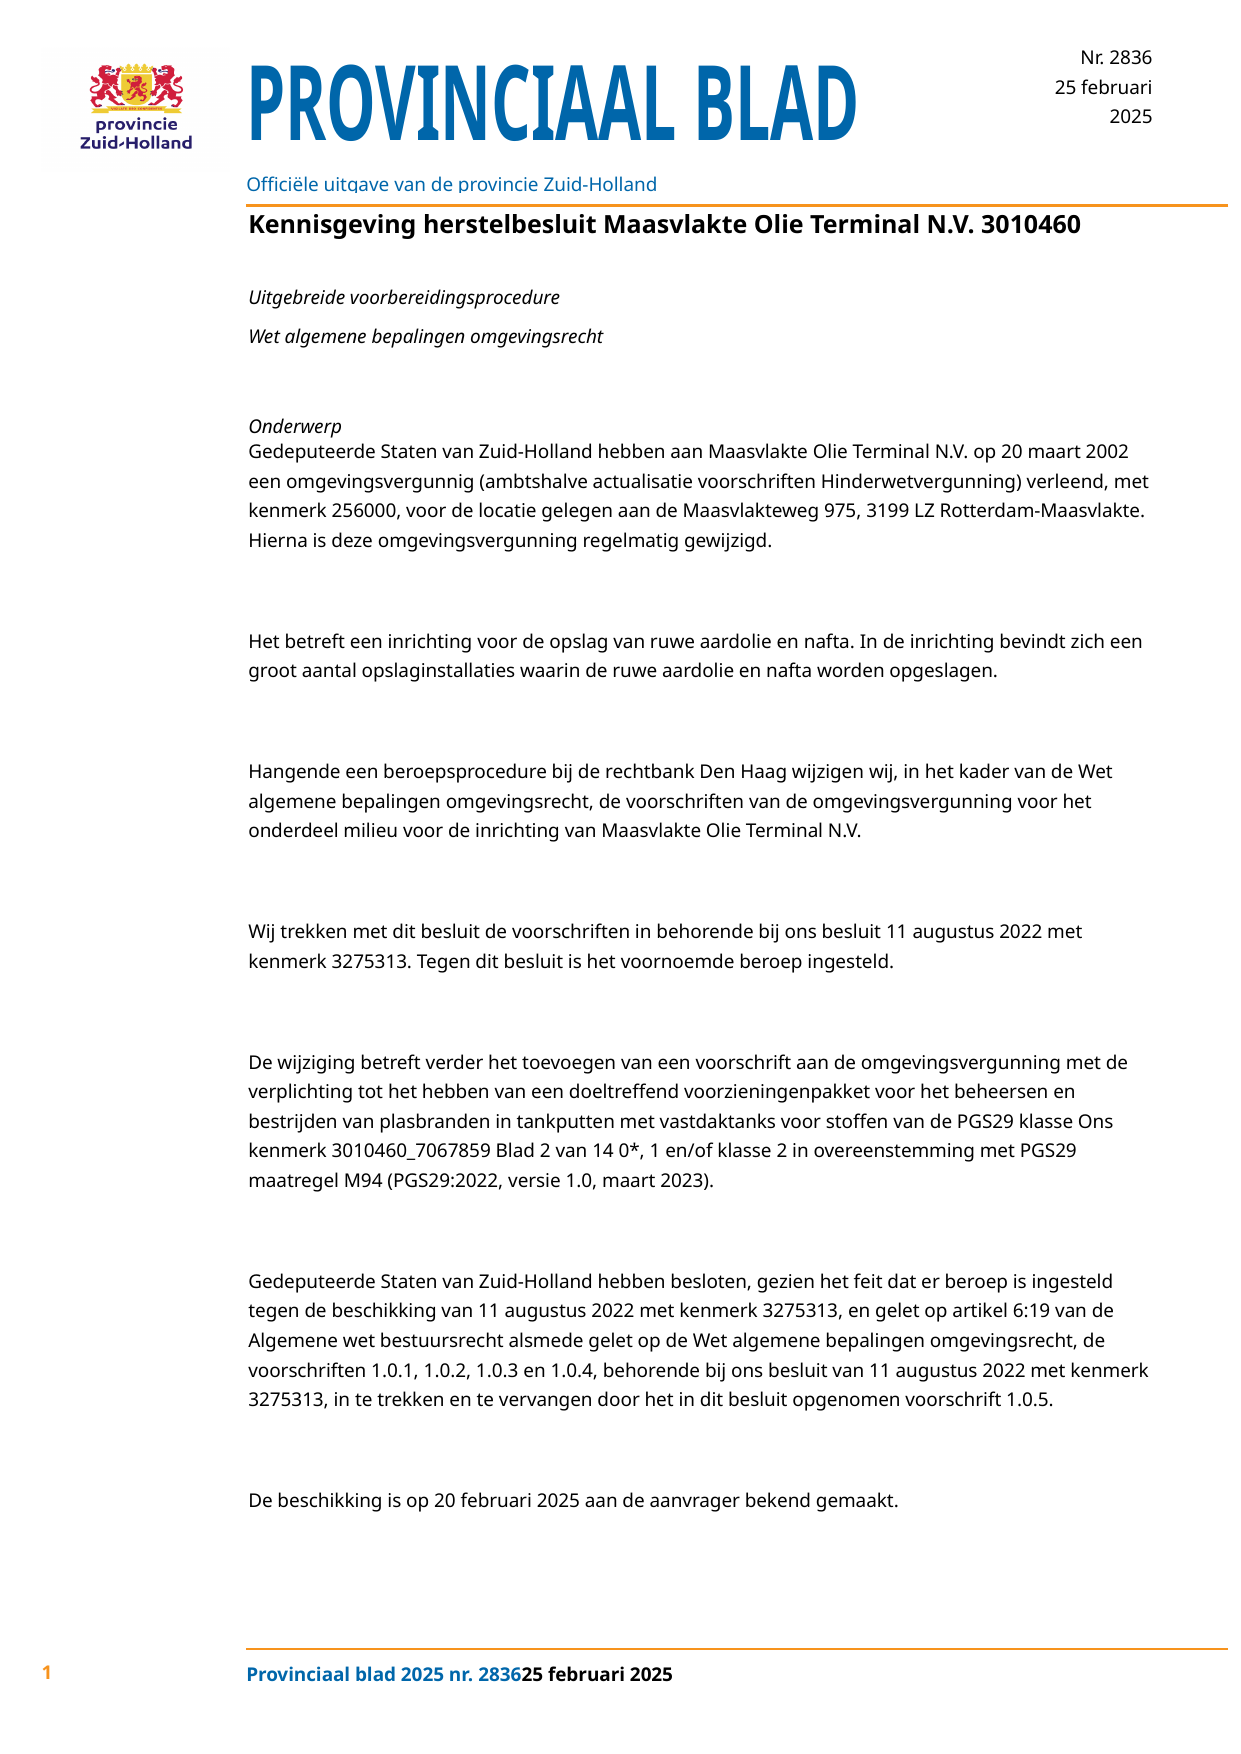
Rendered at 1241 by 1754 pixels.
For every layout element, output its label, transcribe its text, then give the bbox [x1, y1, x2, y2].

text Hangende een beroepsprocedure bij de rechtbank Den Haag wijzigen wij, in het kader van de Wet algemene bepalingen omgevingsrecht, de voorschriften van de omgevingsvergunning voor het onderdeel milieu voor de inrichting van Maasvlakte Olie Terminal N.V. [248, 758, 1152, 843]
text Gedeputeerde Staten van Zuid-Holland hebben besloten, gezien het feit dat er beroep is ingesteld tegen de beschikking van 11 augustus 2022 met kenmerk 3275313, en gelet op artikel 6:19 van de Algemene wet bestuursrecht alsmede gelet op de Wet algemene bepalingen omgevingsrecht, de voorschriften 1.0.1, 1.0.2, 1.0.3 en 1.0.4, behorende bij ons besluit van 11 augustus 2022 met kenmerk 3275313, in te trekken en te vervangen door het in dit besluit opgenomen voorschrift 1.0.5. [248, 1268, 1152, 1412]
text Kennisgeving herstelbesluit Maasvlakte Olie Terminal N.V. 3010460 [248, 207, 1152, 241]
text De beschikking is op 20 februari 2025 aan de aanvrager bekend gemaakt. [248, 1487, 1152, 1513]
text Onderwerp [248, 413, 1152, 438]
text Het betreft een inrichting voor de opslag van ruwe aardolie en nafta. In de inrichting bevindt zich een groot aantal opslaginstallaties waarin de ruwe aardolie en nafta worden opgeslagen. [248, 628, 1152, 683]
picture [41, 47, 231, 172]
text Wij trekken met dit besluit de voorschriften in behorende bij ons besluit 11 augustus 2022 met kenmerk 3275313. Tegen dit besluit is het voornoemde beroep ingesteld. [248, 918, 1152, 974]
text Uitgebreide voorbereidingsprocedure [248, 284, 1152, 309]
text Gedeputeerde Staten van Zuid-Holland hebben aan Maasvlakte Olie Terminal N.V. op 20 maart 2002 een omgevingsvergunnig (ambtshalve actualisatie voorschriften Hinderwetvergunning) verleend, met kenmerk 256000, voor de locatie gelegen aan de Maasvlakteweg 975, 3199 LZ Rotterdam-Maasvlakte. Hierna is deze omgevingsvergunning regelmatig gewijzigd. [248, 438, 1152, 553]
text Wet algemene bepalingen omgevingsrecht [248, 323, 1152, 349]
text De wijziging betreft verder het toevoegen van een voorschrift aan de omgevingsvergunning met de verplichting tot het hebben van een doeltreffend voorzieningenpakket voor het beheersen en bestrijden van plasbranden in tankputten met vastdaktanks voor stoffen van de PGS29 klasse Ons kenmerk 3010460_7067859 Blad 2 van 14 0*, 1 en/of klasse 2 in overeenstemming met PGS29 maatregel M94 (PGS29:2022, versie 1.0, maart 2023). [248, 1049, 1152, 1193]
